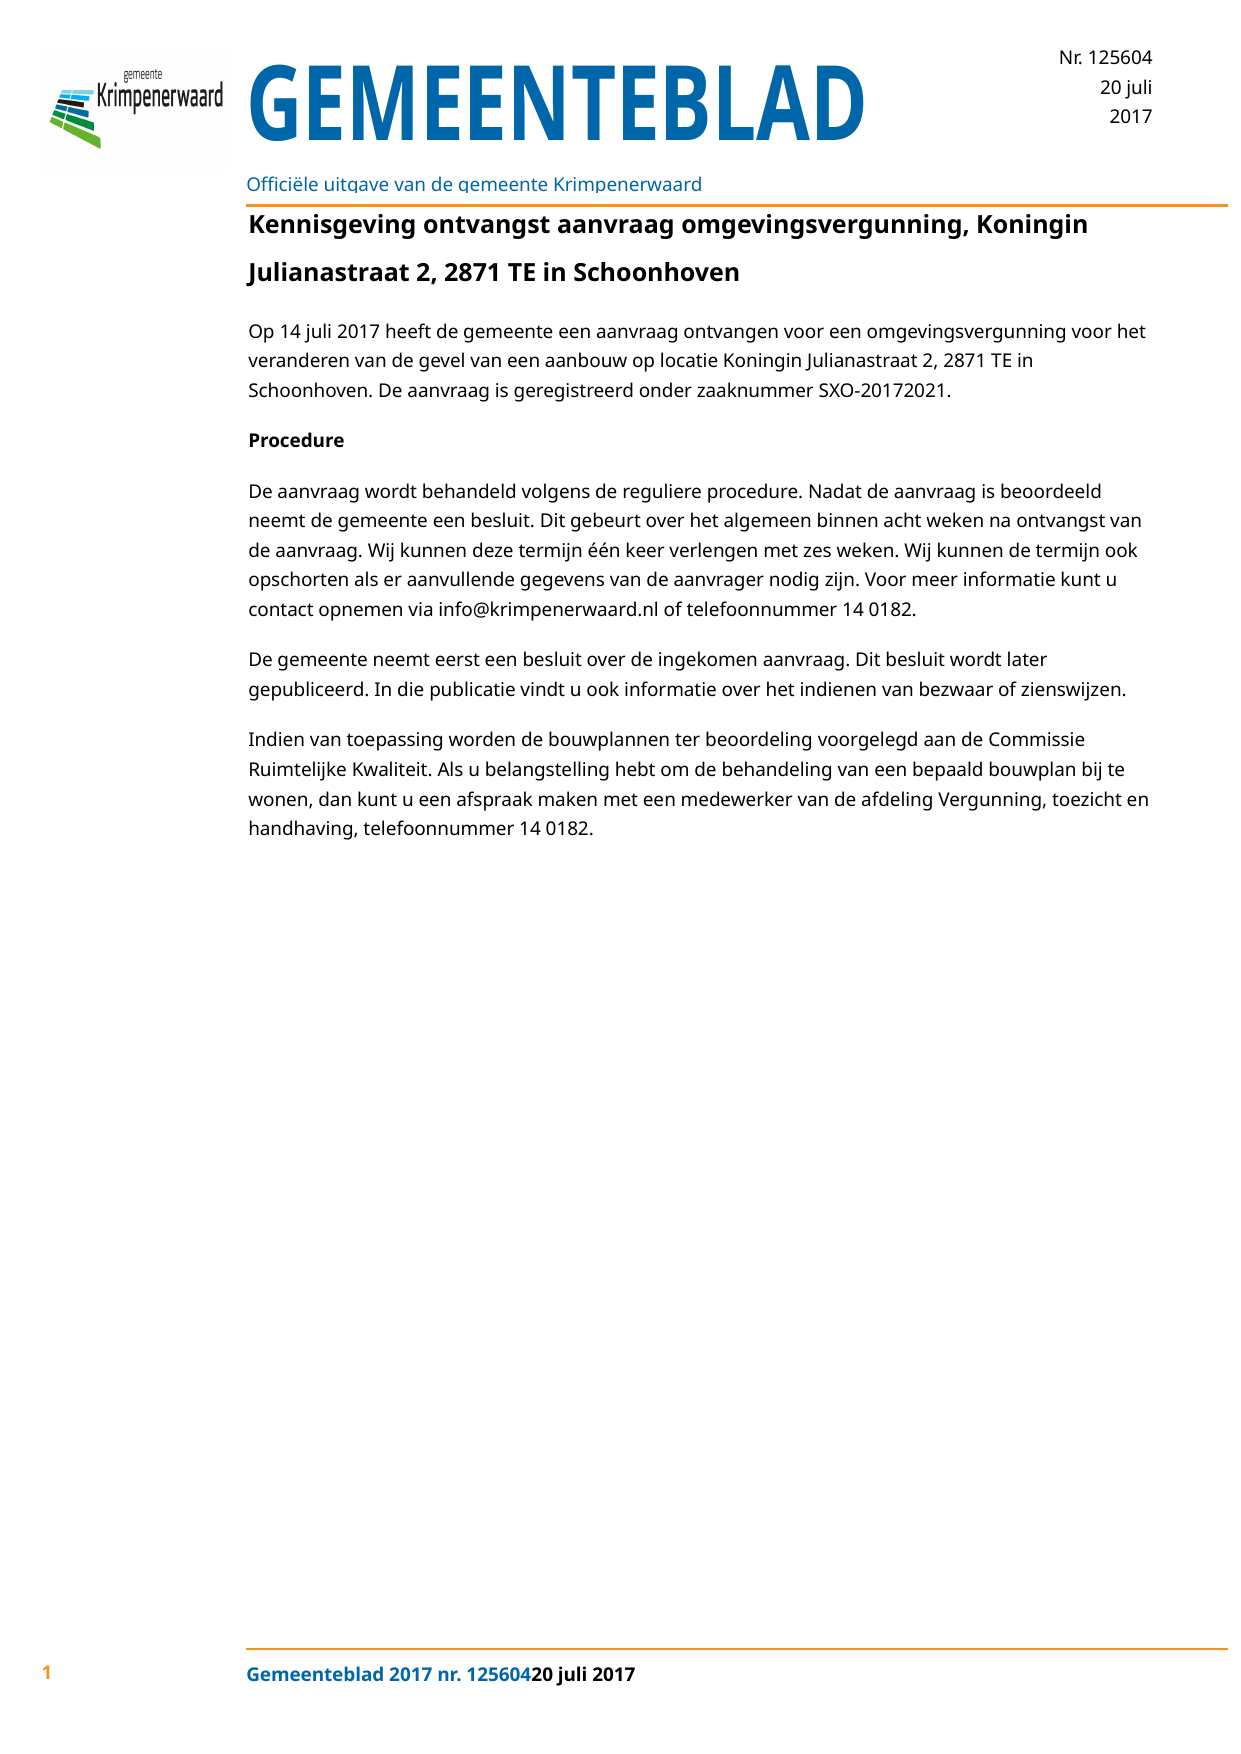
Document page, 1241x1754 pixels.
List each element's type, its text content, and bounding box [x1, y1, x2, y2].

text Indien van toepassing worden de bouwplannen ter beoordeling voorgelegd aan de Commissie Ruimtelijke Kwaliteit. Als u belangstelling hebt om de behandeling van een bepaald bouwplan bij te wonen, dan kunt u een afspraak maken met een medewerker van de afdeling Vergunning, toezicht en handhaving, telefoonnummer 14 0182. [248, 727, 1152, 841]
picture [41, 47, 231, 172]
text De gemeente neemt eerst een besluit over de ingekomen aanvraag. Dit besluit wordt later gepubliceerd. In die publicatie vindt u ook informatie over het indienen van bezwaar of zienswijzen. [248, 647, 1152, 702]
text Op 14 juli 2017 heeft de gemeente een aanvraag ontvangen voor een omgevingsvergunning voor het veranderen van de gevel van een aanbouw op locatie Koningin Julianastraat 2, 2871 TE in Schoonhoven. De aanvraag is geregistreerd onder zaaknummer SXO-20172021. [248, 318, 1152, 403]
text Procedure [248, 427, 1152, 453]
text De aanvraag wordt behandeld volgens de reguliere procedure. Nadat de aanvraag is beoordeeld neemt de gemeente een besluit. Dit gebeurt over het algemeen binnen acht weken na ontvangst van de aanvraag. Wij kunnen deze termijn één keer verlengen met zes weken. Wij kunnen de termijn ook opschorten als er aanvullende gegevens van de aanvrager nodig zijn. Voor meer informatie kunt u contact opnemen via info@krimpenerwaard.nl of telefoonnummer 14 0182. [248, 478, 1152, 622]
text Kennisgeving ontvangst aanvraag omgevingsvergunning, Koningin Julianastraat 2, 2871 TE in Schoonhoven [248, 207, 1152, 288]
